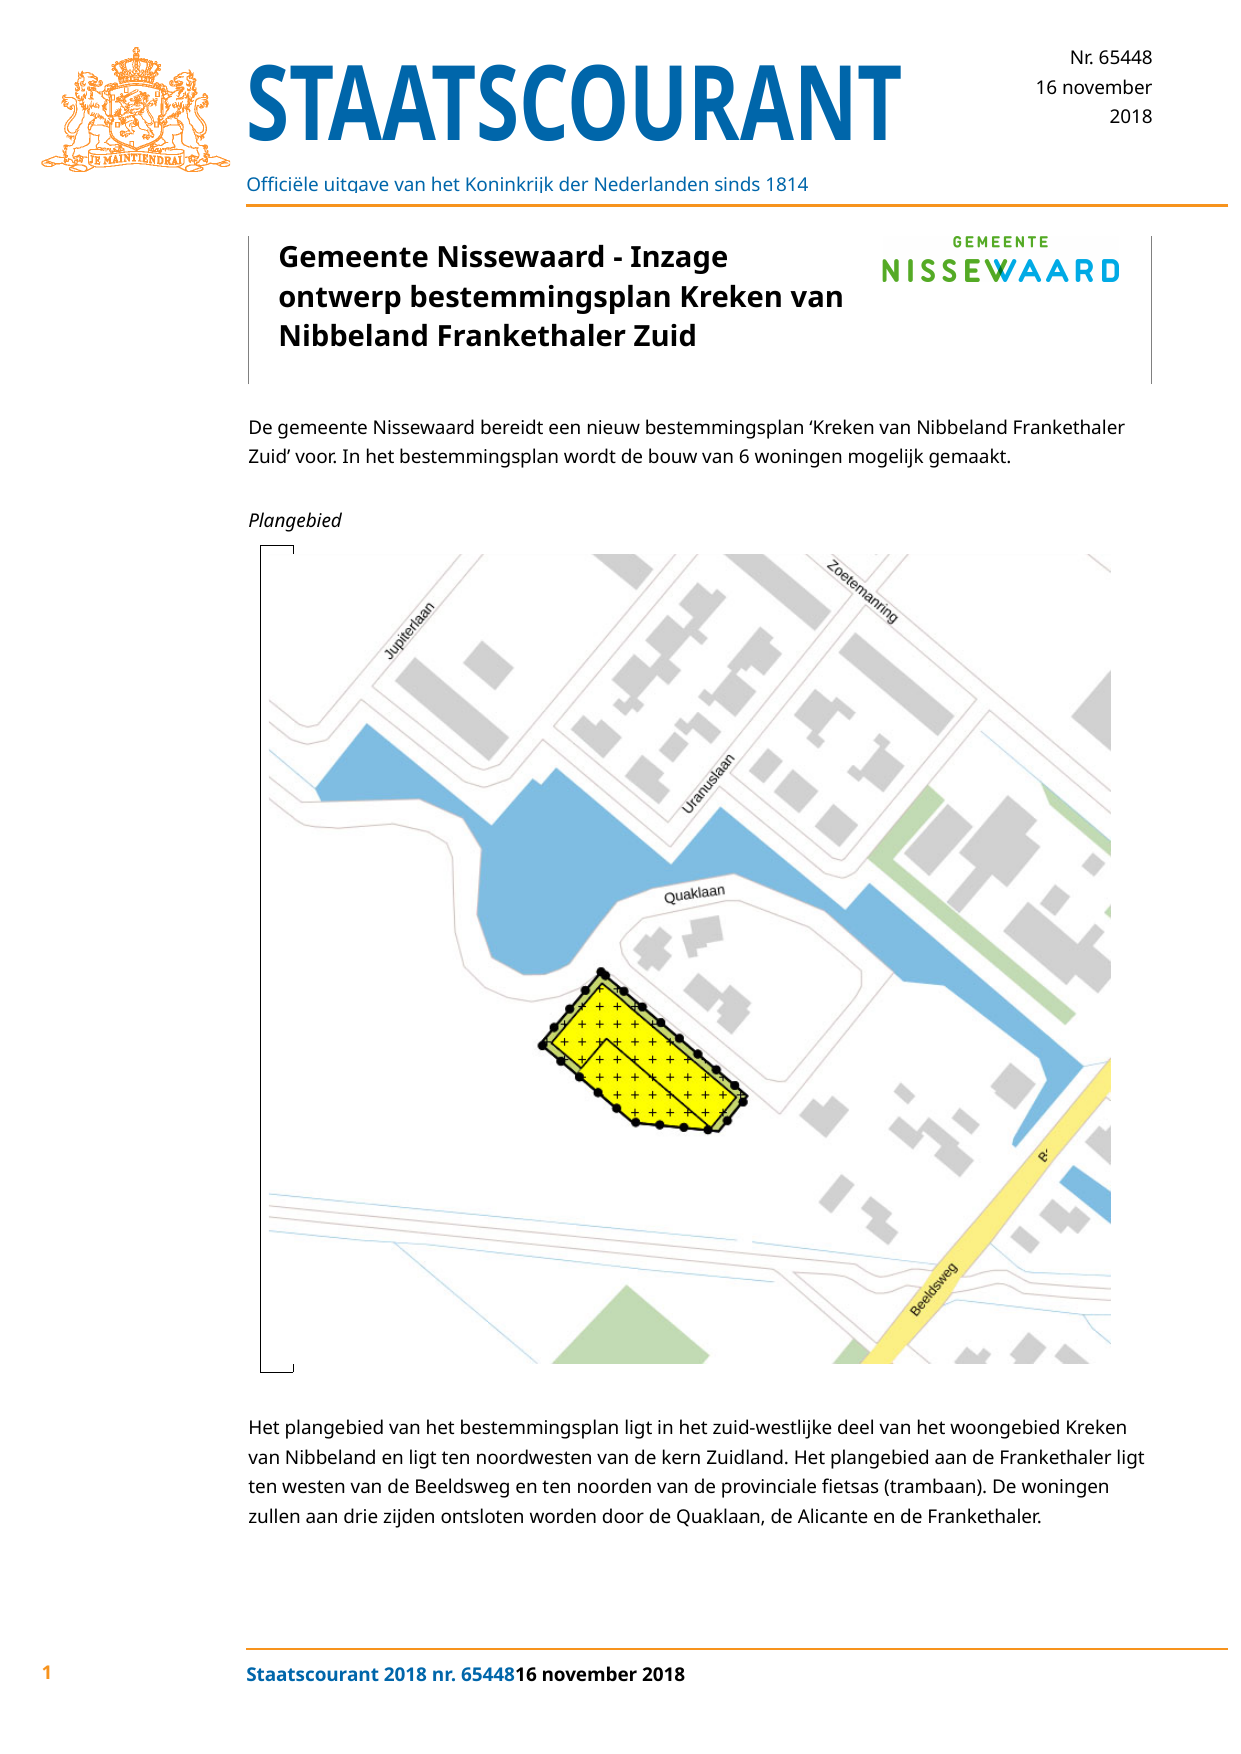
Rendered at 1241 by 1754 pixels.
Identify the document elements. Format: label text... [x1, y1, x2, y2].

text De gemeente Nissewaard bereidt een nieuw bestemmingsplan ‘Kreken van Nibbeland Frankethaler Zuid’ voor. In het bestemmingsplan wordt de bouw van 6 woningen mogelijk gemaakt. [248, 414, 1152, 469]
picture [1023, 277, 1036, 282]
picture [1051, 277, 1064, 282]
picture [1107, 264, 1114, 277]
table_header [850, 236, 1151, 384]
picture [882, 236, 1119, 282]
picture [1081, 275, 1088, 282]
picture [41, 47, 231, 172]
text Het plangebied van het bestemmingsplan ligt in het zuid-westlijke deel van het woongebied Kreken van Nibbeland en ligt ten noordwesten van de kern Zuidland. Het plangebied aan de Frankethaler ligt ten westen van de Beeldsweg en ten noorden van de provinciale fietsas (trambaan). De woningen zullen aan drie zijden ontsloten worden door de Quaklaan, de Alicante en de Frankethaler. [248, 1414, 1152, 1529]
table_header Gemeente Nissewaard - Inzage ontwerp bestemmingsplan Kreken van Nibbeland Frankethaler Zuid [249, 236, 850, 384]
picture [268, 554, 1111, 1364]
text Plangebied [248, 507, 1152, 533]
